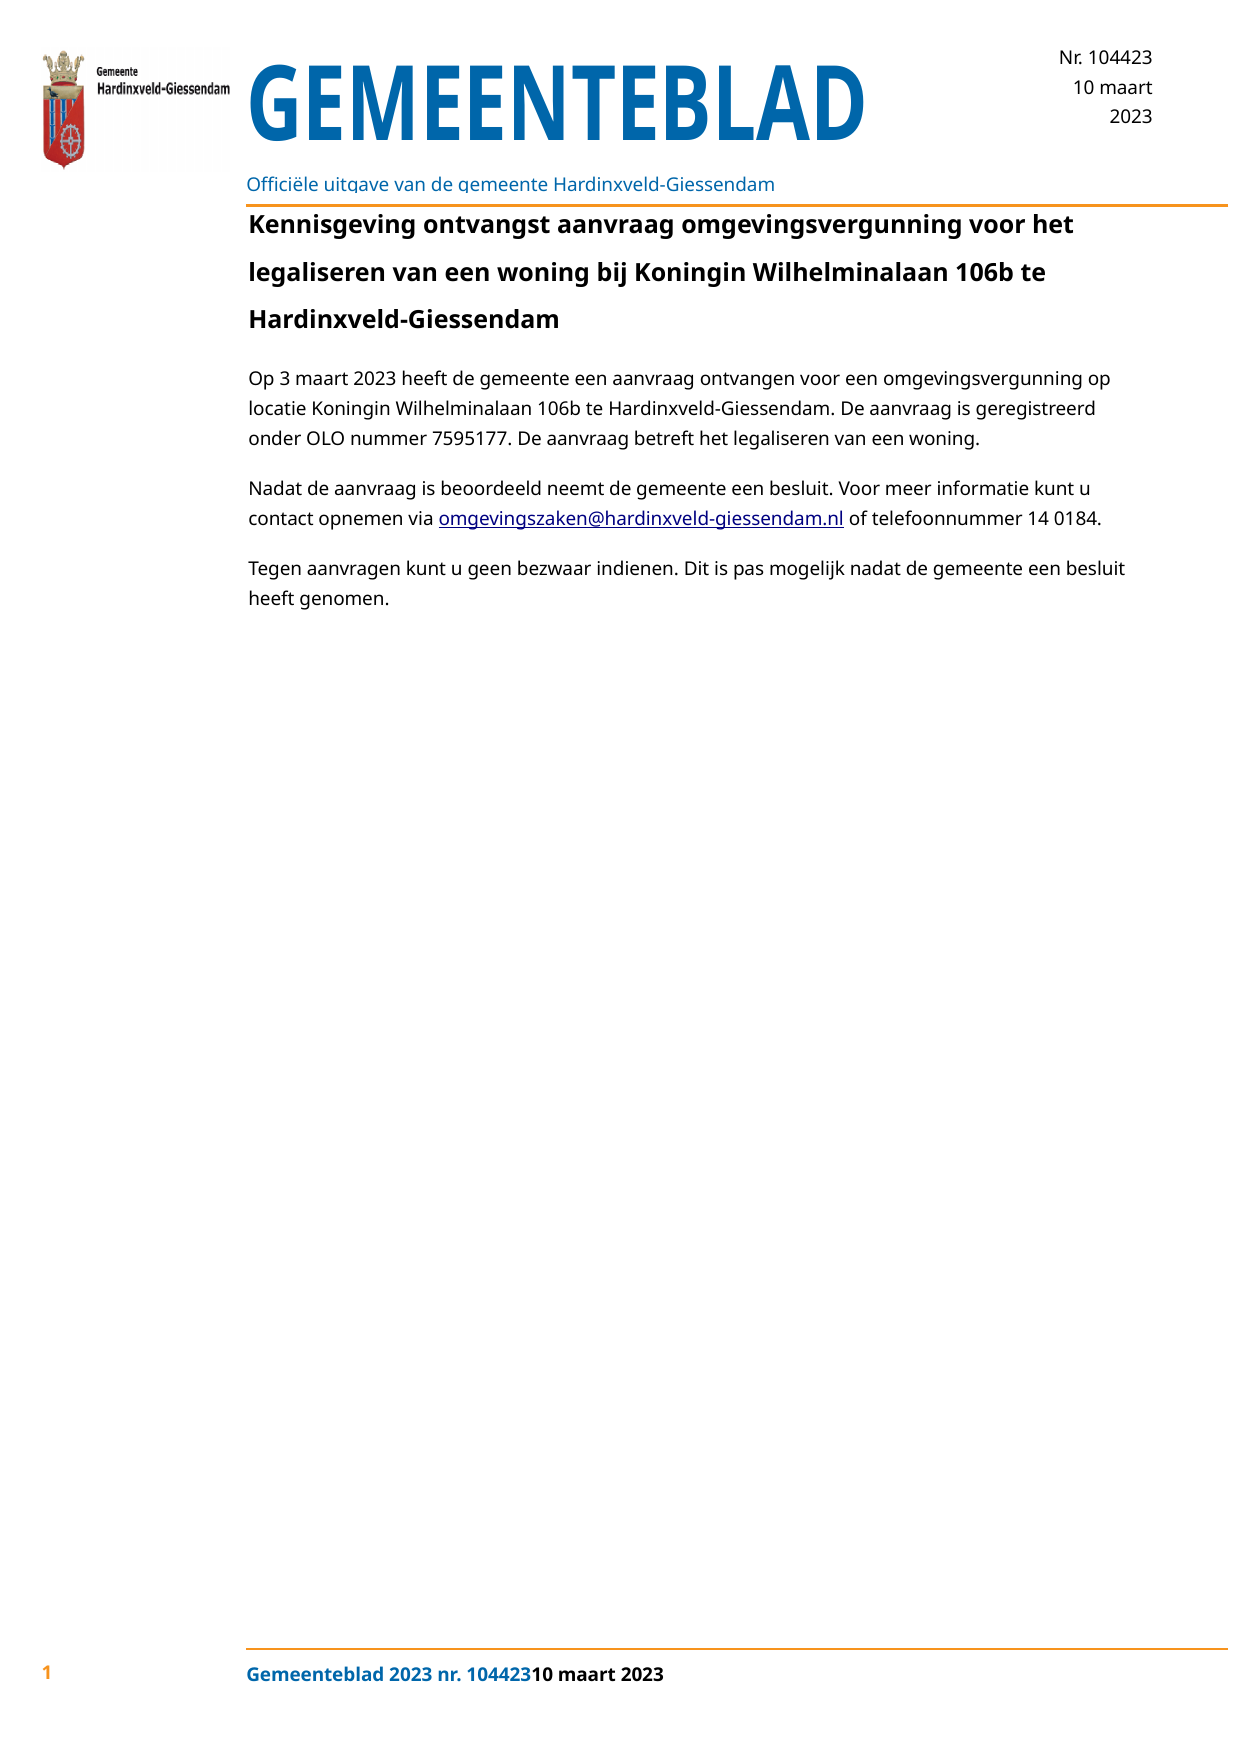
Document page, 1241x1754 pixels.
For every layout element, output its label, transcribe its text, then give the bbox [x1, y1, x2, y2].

text Nadat de aanvraag is beoordeeld neemt de gemeente een besluit. Voor meer informatie kunt u contact opnemen via omgevingszaken@hardinxveld-giessendam.nl of telefoonnummer 14 0184. [248, 475, 1152, 530]
text Tegen aanvragen kunt u geen bezwaar indienen. Dit is pas mogelijk nadat de gemeente een besluit heeft genomen. [248, 555, 1152, 610]
text Op 3 maart 2023 heeft de gemeente een aanvraag ontvangen voor een omgevingsvergunning op locatie Koningin Wilhelminalaan 106b te Hardinxveld-Giessendam. De aanvraag is geregistreerd onder OLO nummer 7595177. De aanvraag betreft het legaliseren van een woning. [248, 366, 1152, 450]
picture [41, 47, 231, 172]
text Kennisgeving ontvangst aanvraag omgevingsvergunning voor het legaliseren van een woning bij Koningin Wilhelminalaan 106b te Hardinxveld-Giessendam [248, 207, 1152, 336]
